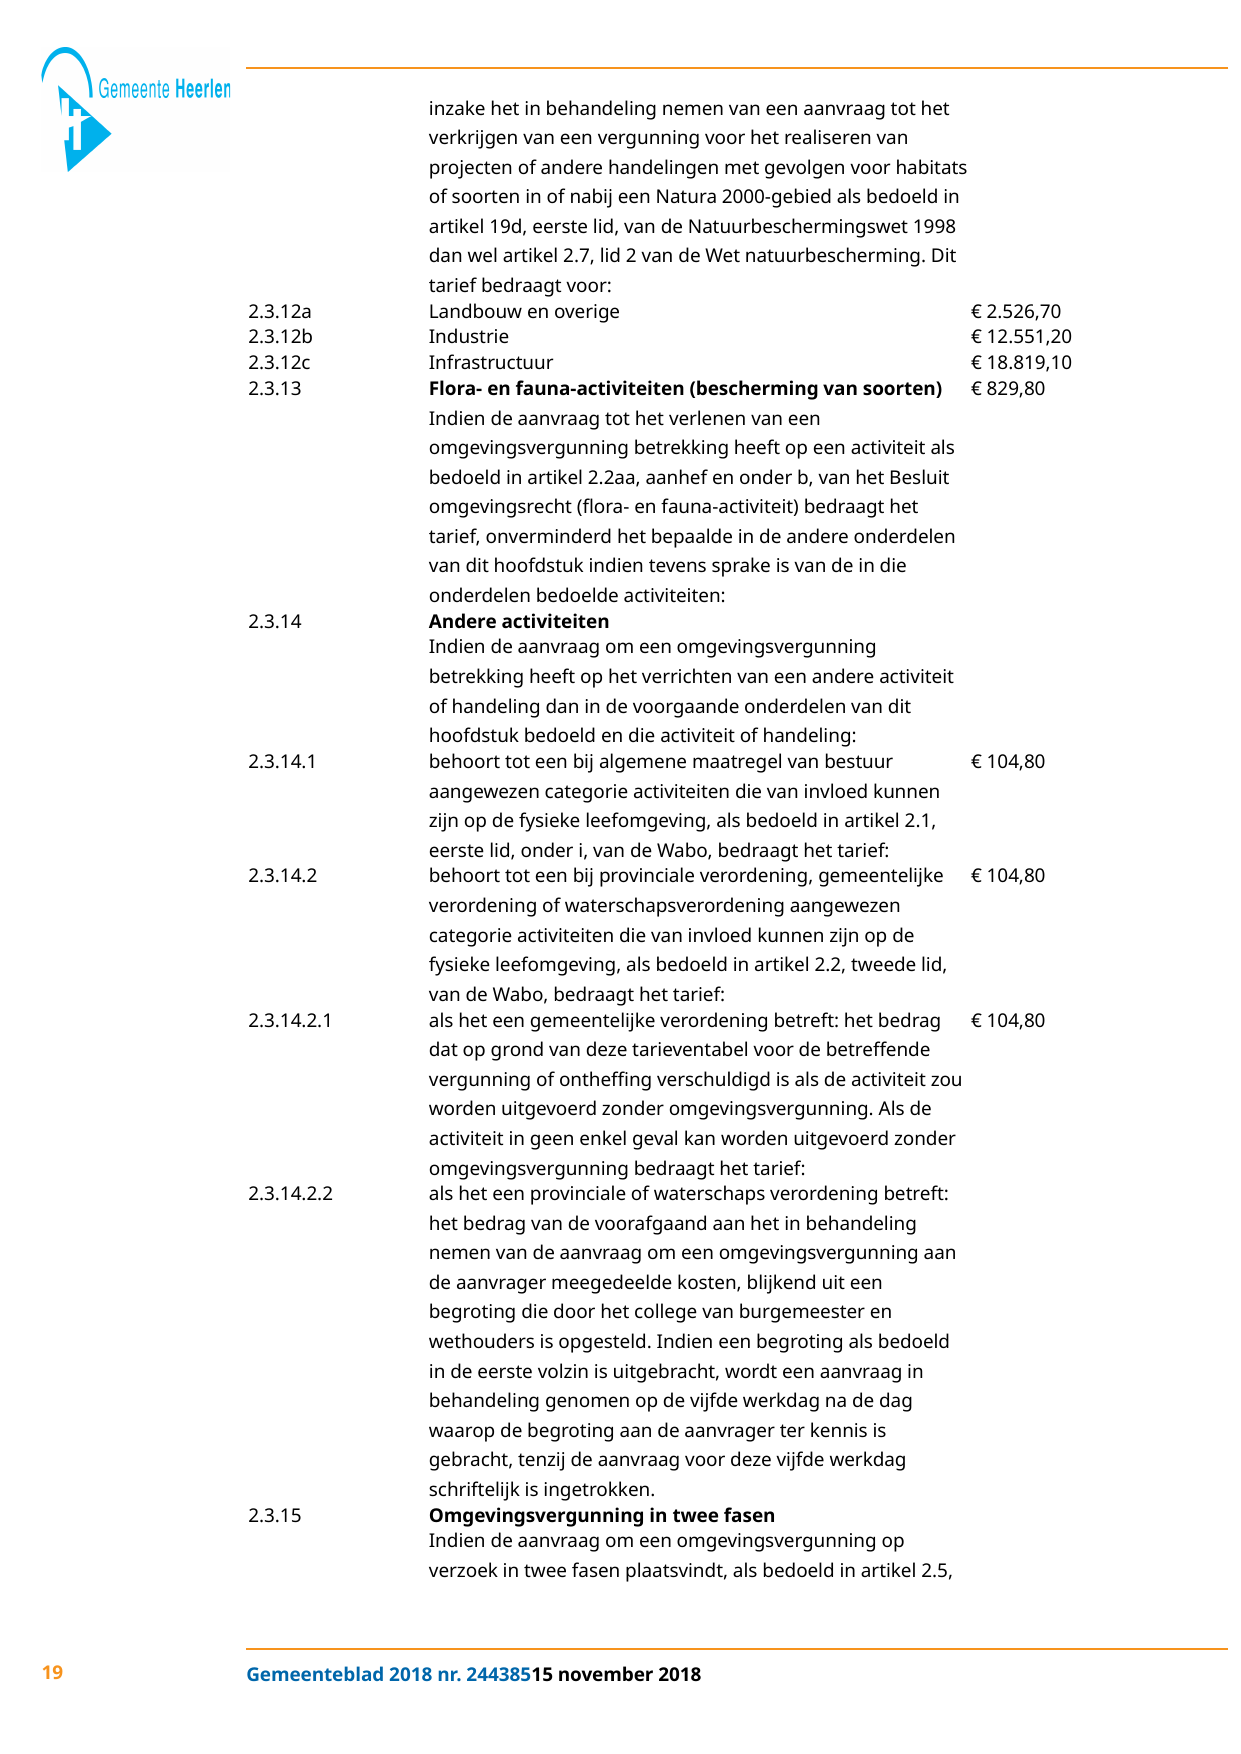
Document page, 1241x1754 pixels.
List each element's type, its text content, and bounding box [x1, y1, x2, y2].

table_cell € 12.551,20 [971, 324, 1152, 349]
table_cell [971, 1180, 1152, 1502]
table_cell € 104,80 [971, 1007, 1152, 1180]
table_cell Andere activiteiten [429, 608, 971, 634]
table_cell [248, 634, 429, 748]
table_cell als het een provinciale of waterschaps verordening betreft: het bedrag van de voorafgaand aan het in behandeling nemen van de aanvraag om een omgevingsvergunning aan de aanvrager meegedeelde kosten, blijkend uit een begroting die door het college van burgemeester en wethouders is opgesteld. Indien een begroting als bedoeld in de eerste volzin is uitgebracht, wordt een aanvraag in behandeling genomen op de vijfde werkdag na de dag waarop de begroting aan de aanvrager ter kennis is gebracht, tenzij de aanvraag voor deze vijfde werkdag schriftelijk is ingetrokken. [429, 1180, 971, 1502]
table_cell Infrastructuur [429, 350, 971, 375]
table_cell als het een gemeentelijke verordening betreft: het bedrag dat op grond van deze tarieventabel voor de betreffende vergunning of ontheffing verschuldigd is als de activiteit zou worden uitgevoerd zonder omgevingsvergunning. Als de activiteit in geen enkel geval kan worden uitgevoerd zonder omgevingsvergunning bedraagt het tarief: [429, 1007, 971, 1180]
table_cell [248, 1528, 429, 1583]
table_cell Flora- en fauna-activiteiten (bescherming van soorten) Indien de aanvraag tot het verlenen van een omgevingsvergunning betrekking heeft op een activiteit als bedoeld in artikel 2.2aa, aanhef en onder b, van het Besluit omgevingsrecht (flora- en fauna-activiteit) bedraagt het tarief, onverminderd het bepaalde in de andere onderdelen van dit hoofdstuk indien tevens sprake is van de in die onderdelen bedoelde activiteiten: [429, 375, 971, 608]
table_cell € 2.526,70 [971, 298, 1152, 324]
table_cell 2.3.14.2.2 [248, 1180, 429, 1502]
table_cell [971, 1528, 1152, 1583]
table_cell 2.3.12b [248, 324, 429, 349]
table_cell € 104,80 [971, 863, 1152, 1007]
picture [41, 47, 231, 172]
table_cell Industrie [429, 324, 971, 349]
table_cell [971, 608, 1152, 634]
table_cell [971, 634, 1152, 748]
table_cell 2.3.14.1 [248, 748, 429, 863]
table_cell behoort tot een bij algemene maatregel van bestuur aangewezen categorie activiteiten die van invloed kunnen zijn op de fysieke leefomgeving, als bedoeld in artikel 2.1, eerste lid, onder i, van de Wabo, bedraagt het tarief: [429, 748, 971, 863]
table_cell € 18.819,10 [971, 350, 1152, 375]
table_cell Landbouw en overige [429, 298, 971, 324]
table_cell € 104,80 [971, 748, 1152, 863]
table_cell [971, 1502, 1152, 1528]
table_cell 2.3.14.2 [248, 863, 429, 1007]
table_cell [248, 95, 429, 298]
table_cell 2.3.14 [248, 608, 429, 634]
table_cell € 829,80 [971, 375, 1152, 608]
table_cell Indien de aanvraag om een omgevingsvergunning op verzoek in twee fasen plaatsvindt, als bedoeld in artikel 2.5, [429, 1528, 971, 1583]
picture [41, 47, 58, 70]
table_cell Omgevingsvergunning in twee fasen [429, 1502, 971, 1528]
table_cell 2.3.13 [248, 375, 429, 608]
table_cell 2.3.14.2.1 [248, 1007, 429, 1180]
table_cell inzake het in behandeling nemen van een aanvraag tot het verkrijgen van een vergunning voor het realiseren van projecten of andere handelingen met gevolgen voor habitats of soorten in of nabij een Natura 2000-gebied als bedoeld in artikel 19d, eerste lid, van de Natuurbeschermingswet 1998 dan wel artikel 2.7, lid 2 van de Wet natuurbescherming. Dit tarief bedraagt voor: [429, 95, 971, 298]
table_cell [971, 95, 1152, 298]
table_cell behoort tot een bij provinciale verordening, gemeentelijke verordening of waterschapsverordening aangewezen categorie activiteiten die van invloed kunnen zijn op de fysieke leefomgeving, als bedoeld in artikel 2.2, tweede lid, van de Wabo, bedraagt het tarief: [429, 863, 971, 1007]
table_cell 2.3.15 [248, 1502, 429, 1528]
table_cell 2.3.12c [248, 350, 429, 375]
table_cell Indien de aanvraag om een omgevingsvergunning betrekking heeft op het verrichten van een andere activiteit of handeling dan in de voorgaande onderdelen van dit hoofdstuk bedoeld en die activiteit of handeling: [429, 634, 971, 748]
table_cell 2.3.12a [248, 298, 429, 324]
